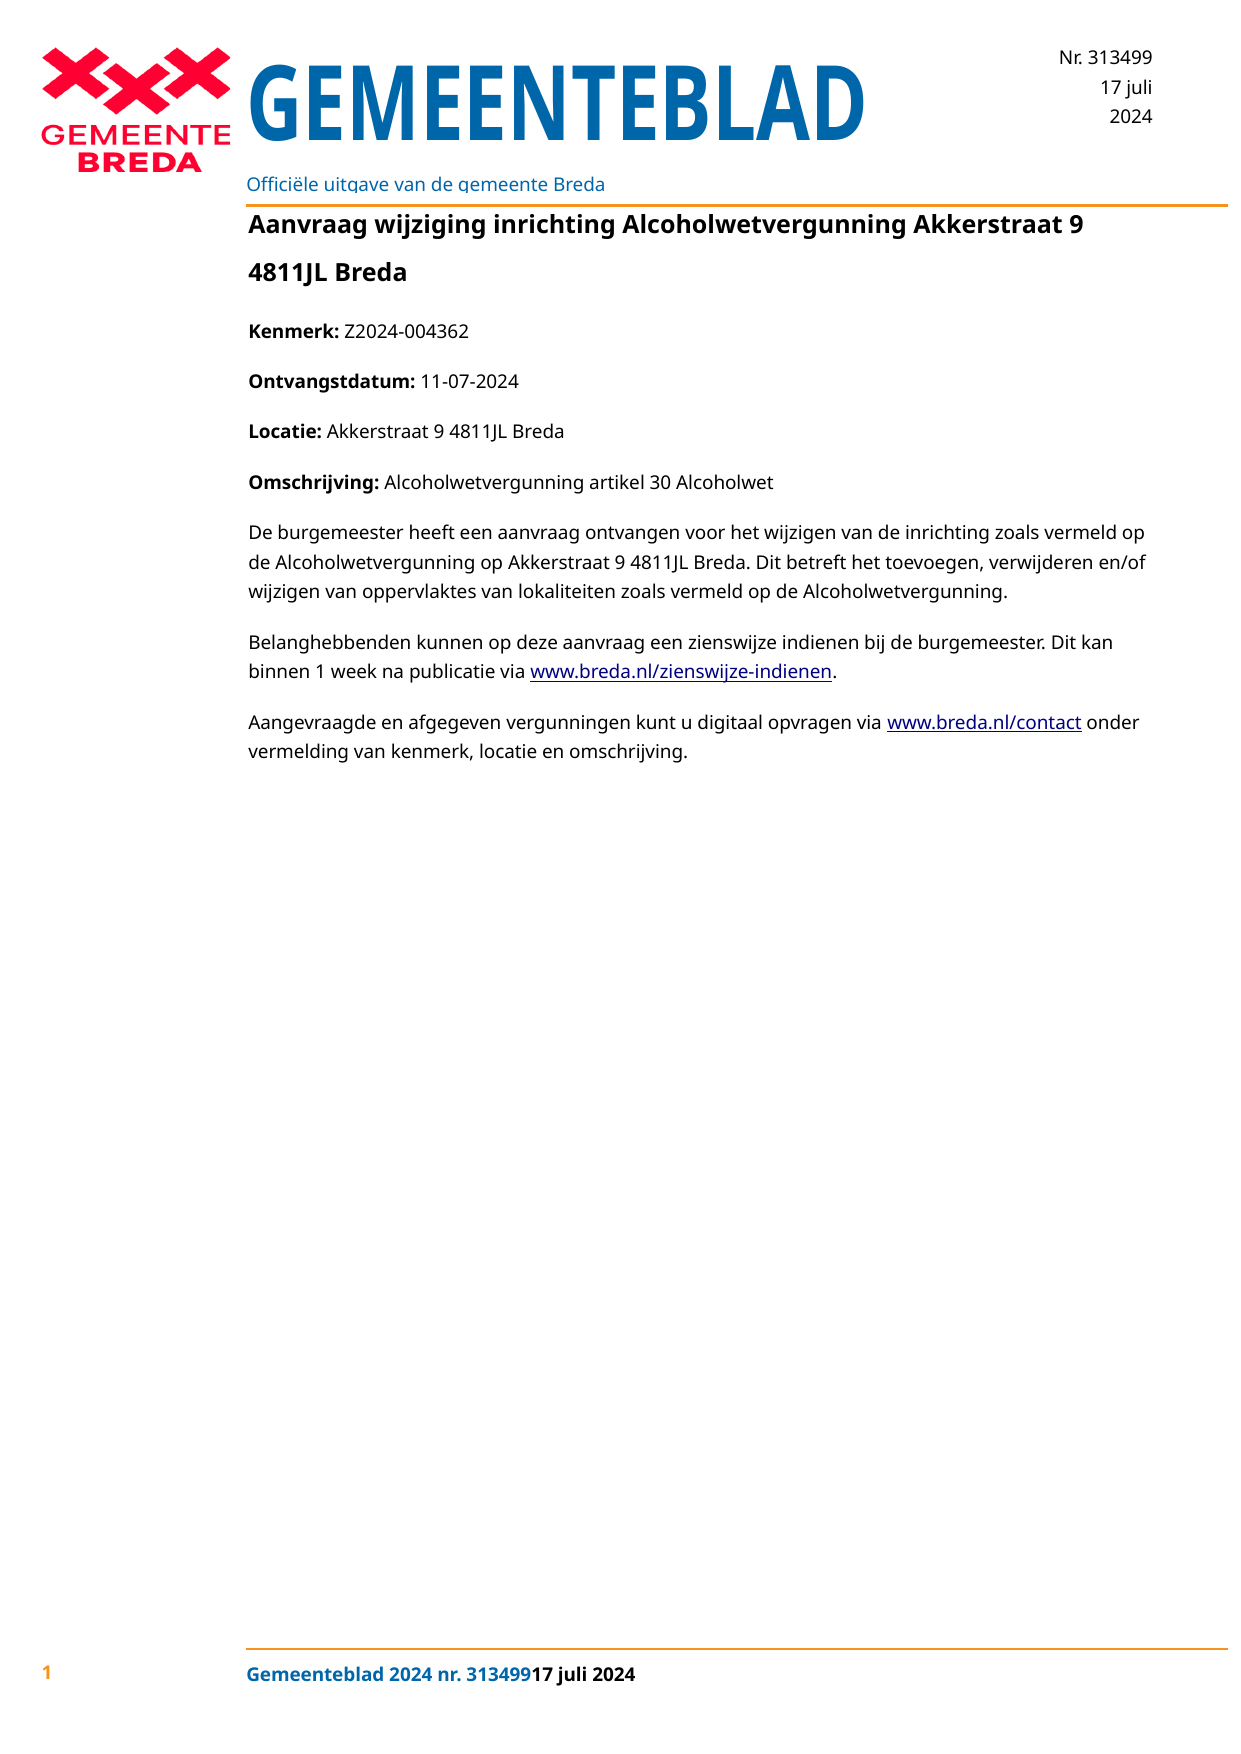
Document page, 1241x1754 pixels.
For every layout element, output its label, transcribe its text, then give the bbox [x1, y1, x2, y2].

text De burgemeester heeft een aanvraag ontvangen voor het wijzigen van de inrichting zoals vermeld op de Alcoholwetvergunning op Akkerstraat 9 4811JL Breda. Dit betreft het toevoegen, verwijderen en/of wijzigen van oppervlaktes van lokaliteiten zoals vermeld op de Alcoholwetvergunning. [248, 519, 1152, 604]
text Belanghebbenden kunnen op deze aanvraag een zienswijze indienen bij de burgemeester. Dit kan binnen 1 week na publicatie via www.breda.nl/zienswijze-indienen. [248, 629, 1152, 684]
text Kenmerk: Z2024-004362 [248, 318, 1152, 344]
text Aangevraagde en afgegeven vergunningen kunt u digitaal opvragen via www.breda.nl/contact onder vermelding van kenmerk, locatie en omschrijving. [248, 709, 1152, 764]
text Omschrijving: Alcoholwetvergunning artikel 30 Alcoholwet [248, 469, 1152, 495]
text Ontvangstdatum: 11-07-2024 [248, 368, 1152, 394]
picture [41, 47, 231, 172]
text Locatie: Akkerstraat 9 4811JL Breda [248, 419, 1152, 444]
text Aanvraag wijziging inrichting Alcoholwetvergunning Akkerstraat 9 4811JL Breda [248, 207, 1152, 288]
